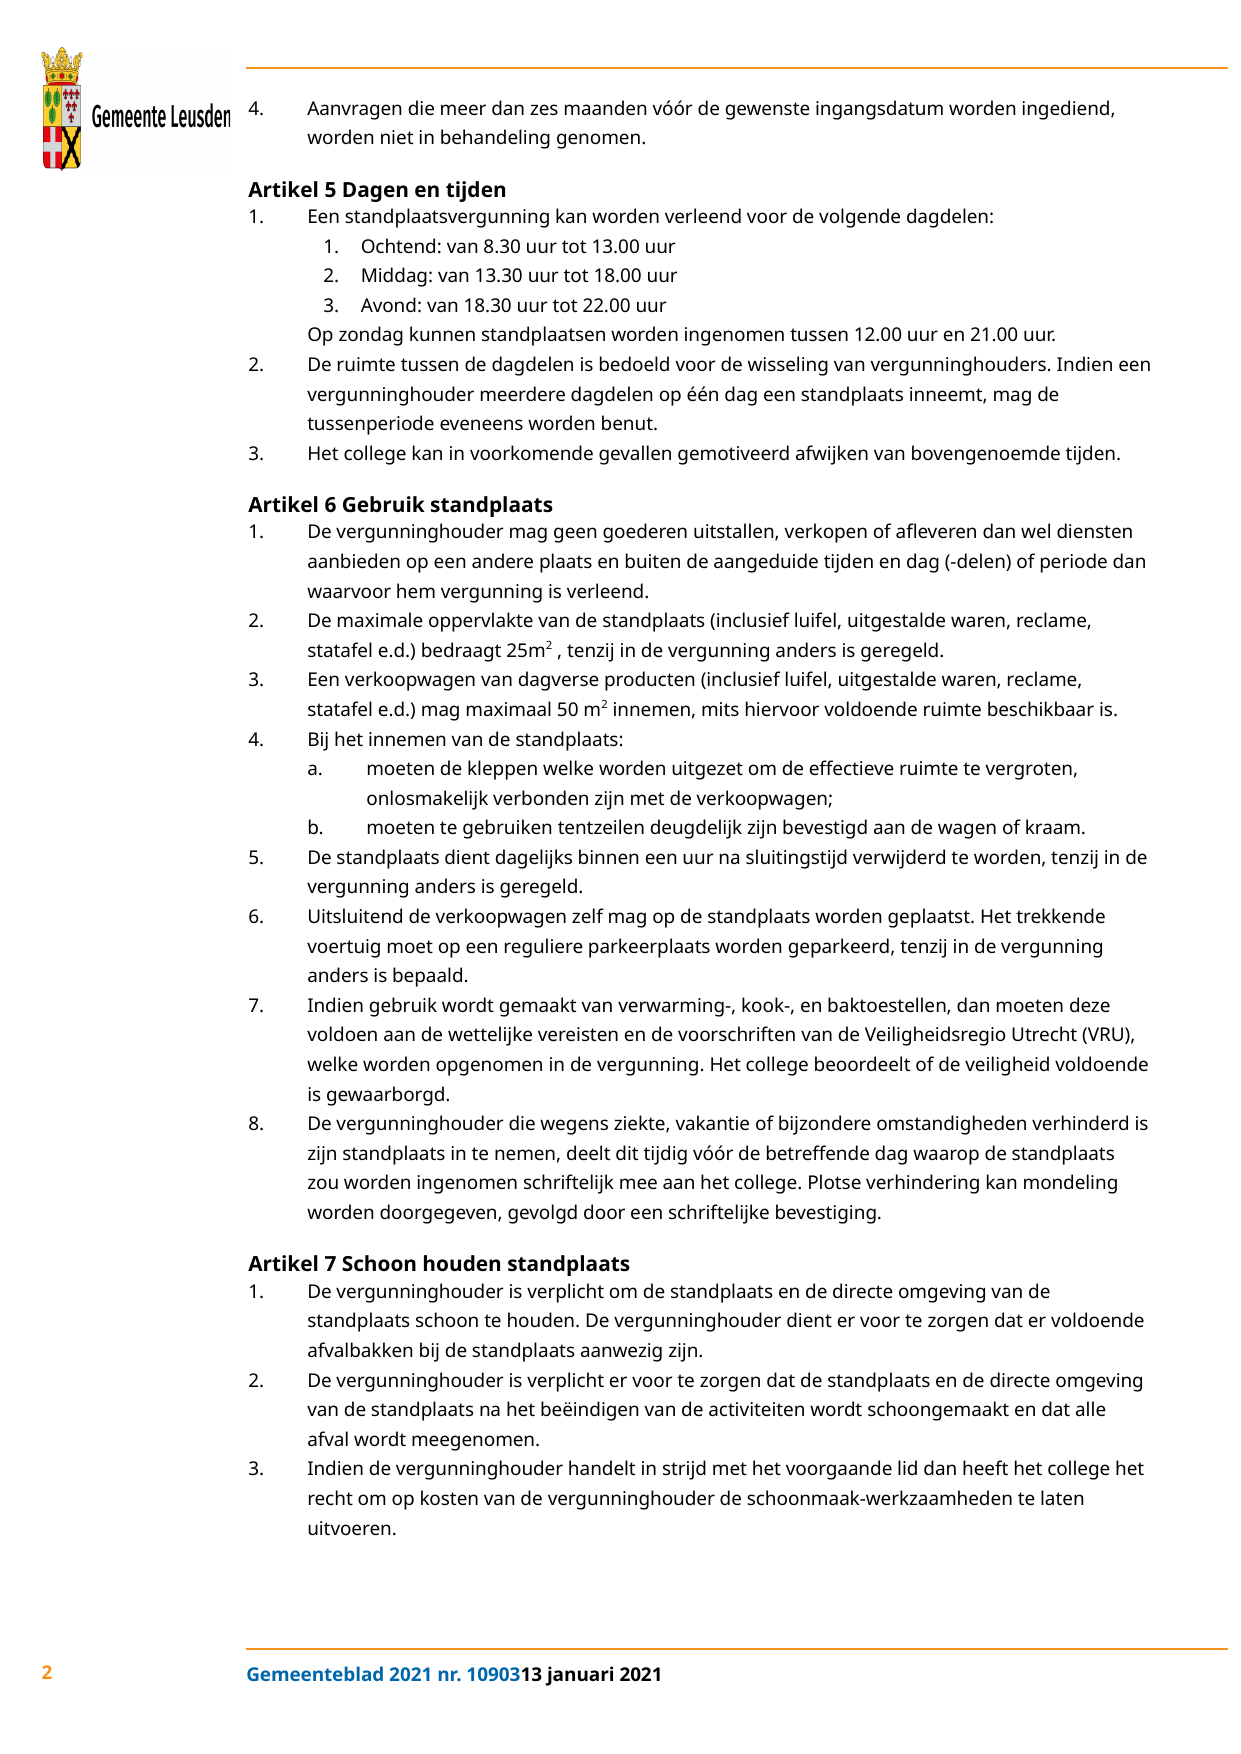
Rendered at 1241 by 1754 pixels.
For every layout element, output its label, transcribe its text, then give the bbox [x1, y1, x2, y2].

text Artikel 7 Schoon houden standplaats [248, 1249, 1152, 1278]
list moeten de kleppen welke worden uitgezet om de effectieve ruimte te vergroten, onlosmakelijk verbonden zijn met de verkoopwagen; [307, 755, 1152, 811]
text Artikel 6 Gebruik standplaats [248, 490, 1152, 519]
text Artikel 5 Dagen en tijden [248, 175, 1152, 203]
list De vergunninghouder is verplicht om de standplaats en de directe omgeving van de standplaats schoon te houden. De vergunninghouder dient er voor te zorgen dat er voldoende afvalbakken bij de standplaats aanwezig zijn. [248, 1278, 1152, 1363]
list moeten te gebruiken tentzeilen deugdelijk zijn bevestigd aan de wagen of kraam. [307, 814, 1152, 840]
list Aanvragen die meer dan zes maanden vóór de gewenste ingangsdatum worden ingediend, worden niet in behandeling genomen. [248, 95, 1152, 150]
list De maximale oppervlakte van de standplaats (inclusief luifel, uitgestalde waren, reclame, statafel e.d.) bedraagt 25m2 , tenzij in de vergunning anders is geregeld. [248, 607, 1152, 663]
list Indien de vergunninghouder handelt in strijd met het voorgaande lid dan heeft het college het recht om op kosten van de vergunninghouder de schoonmaak-werkzaamheden te laten uitvoeren. [248, 1456, 1152, 1540]
list De vergunninghouder is verplicht er voor te zorgen dat de standplaats en de directe omgeving van de standplaats na het beëindigen van de activiteiten wordt schoongemaakt en dat alle afval wordt meegenomen. [248, 1367, 1152, 1452]
list Ochtend: van 8.30 uur tot 13.00 uur [323, 233, 1152, 258]
list Een standplaatsvergunning kan worden verleend voor de volgende dagdelen: [248, 203, 1152, 229]
list Bij het innemen van de standplaats: [248, 726, 1152, 752]
list De vergunninghouder mag geen goederen uitstallen, verkopen of afleveren dan wel diensten aanbieden op een andere plaats en buiten de aangeduide tijden en dag (-delen) of periode dan waarvoor hem vergunning is verleend. [248, 519, 1152, 604]
list De standplaats dient dagelijks binnen een uur na sluitingstijd verwijderd te worden, tenzij in de vergunning anders is geregeld. [248, 844, 1152, 899]
list Avond: van 18.30 uur tot 22.00 uur [323, 292, 1152, 318]
list De vergunninghouder die wegens ziekte, vakantie of bijzondere omstandigheden verhinderd is zijn standplaats in te nemen, deelt dit tijdig vóór de betreffende dag waarop de standplaats zou worden ingenomen schriftelijk mee aan het college. Plotse verhindering kan mondeling worden doorgegeven, gevolgd door een schriftelijke bevestiging. [248, 1110, 1152, 1225]
list Het college kan in voorkomende gevallen gemotiveerd afwijken van bovengenoemde tijden. [248, 440, 1152, 466]
list Uitsluitend de verkoopwagen zelf mag op de standplaats worden geplaatst. Het trekkende voertuig moet op een reguliere parkeerplaats worden geparkeerd, tenzij in de vergunning anders is bepaald. [248, 903, 1152, 988]
list De ruimte tussen de dagdelen is bedoeld voor de wisseling van vergunninghouders. Indien een vergunninghouder meerdere dagdelen op één dag een standplaats inneemt, mag de tussenperiode eveneens worden benut. [248, 351, 1152, 436]
picture [41, 47, 231, 172]
list Indien gebruik wordt gemaakt van verwarming-, kook-, en baktoestellen, dan moeten deze voldoen aan de wettelijke vereisten en de voorschriften van de Veiligheidsregio Utrecht (VRU), welke worden opgenomen in de vergunning. Het college beoordeelt of de veiligheid voldoende is gewaarborgd. [248, 992, 1152, 1107]
list Middag: van 13.30 uur tot 18.00 uur [323, 262, 1152, 288]
list Op zondag kunnen standplaatsen worden ingenomen tussen 12.00 uur en 21.00 uur. [248, 322, 1152, 347]
list Een verkoopwagen van dagverse producten (inclusief luifel, uitgestalde waren, reclame, statafel e.d.) mag maximaal 50 m2 innemen, mits hiervoor voldoende ruimte beschikbaar is. [248, 667, 1152, 722]
